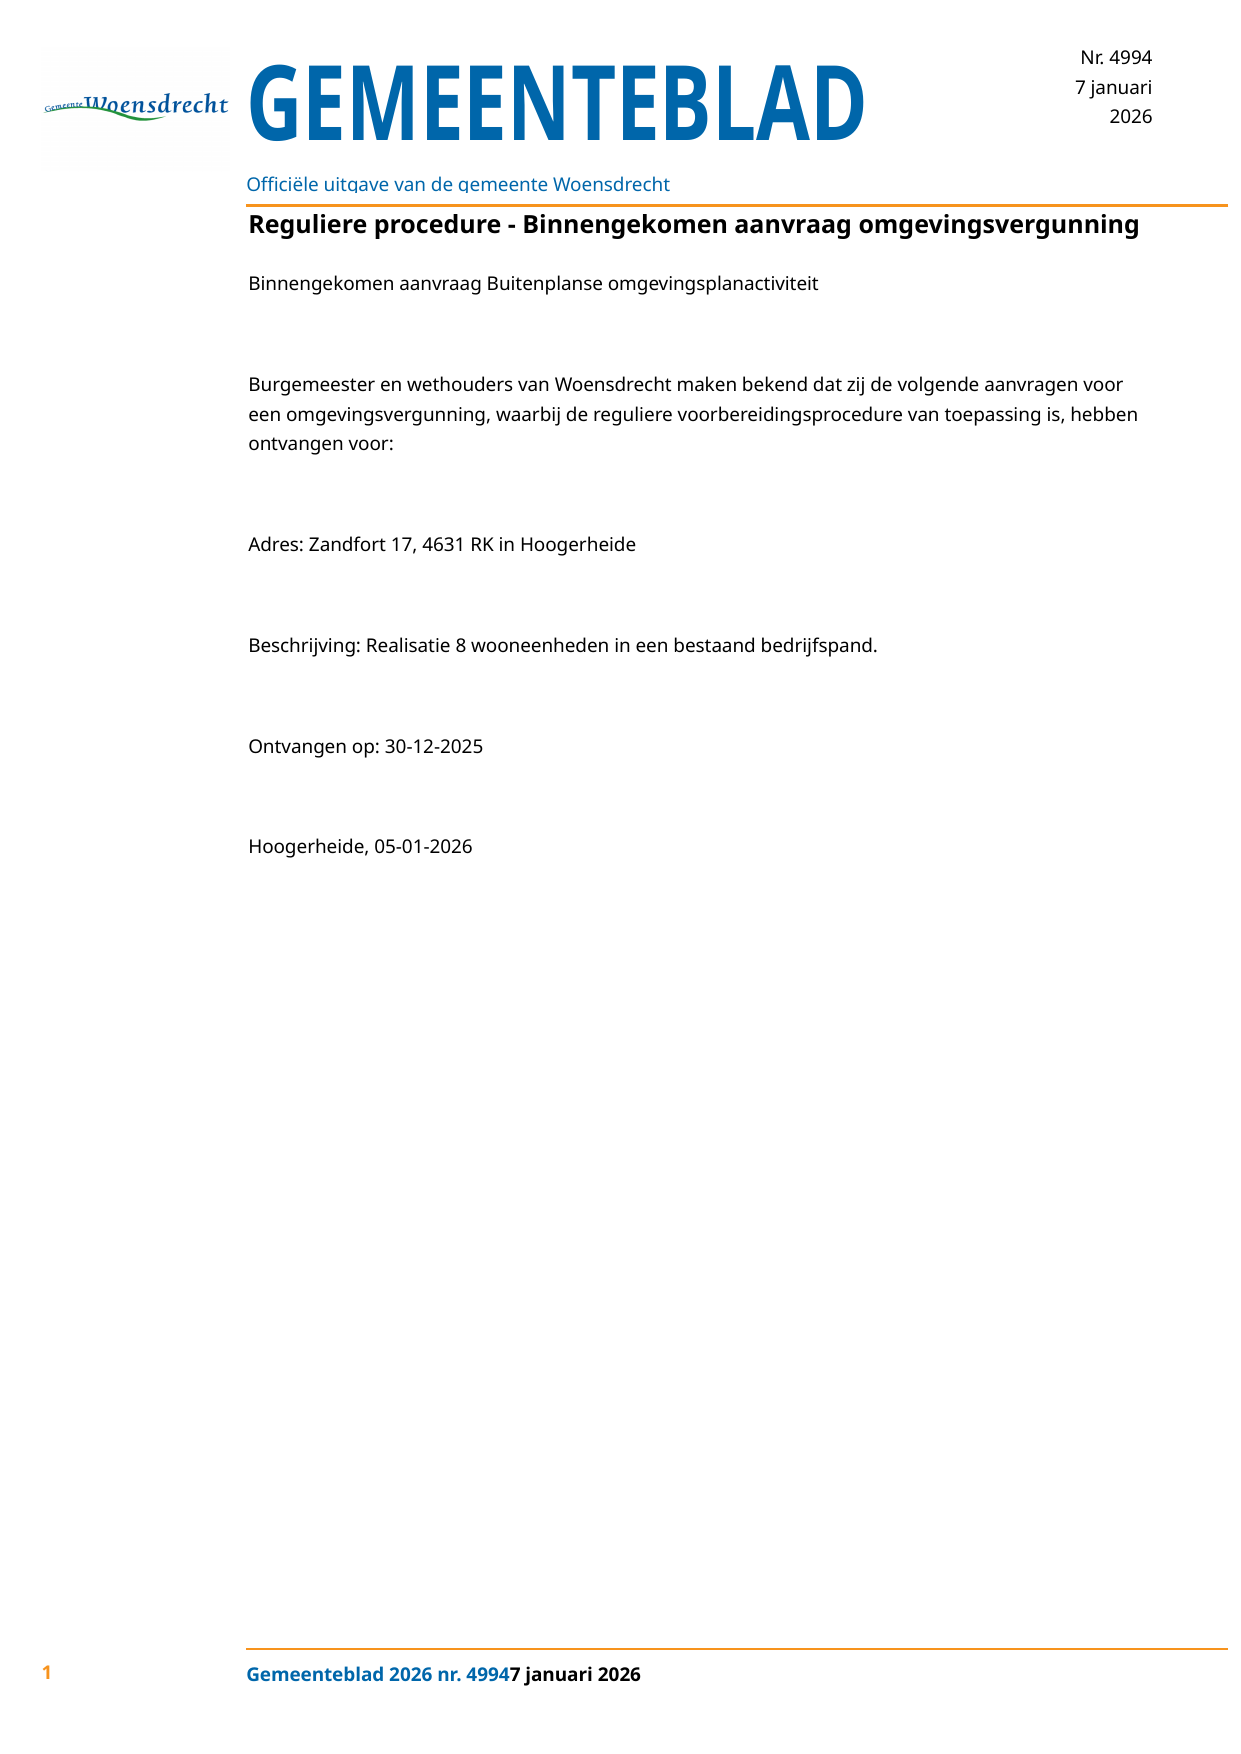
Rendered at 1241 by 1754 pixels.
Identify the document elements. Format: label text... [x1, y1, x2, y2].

text Reguliere procedure - Binnengekomen aanvraag omgevingsvergunning [248, 207, 1152, 241]
text Beschrijving: Realisatie 8 wooneenheden in een bestaand bedrijfspand. [248, 632, 1152, 658]
text Burgemeester en wethouders van Woensdrecht maken bekend dat zij de volgende aanvragen voor een omgevingsvergunning, waarbij de reguliere voorbereidingsprocedure van toepassing is, hebben ontvangen voor: [248, 371, 1152, 456]
text Ontvangen op: 30-12-2025 [248, 733, 1152, 758]
text Adres: Zandfort 17, 4631 RK in Hoogerheide [248, 531, 1152, 557]
text Binnengekomen aanvraag Buitenplanse omgevingsplanactiviteit [248, 270, 1152, 296]
picture [41, 47, 231, 172]
text Hoogerheide, 05-01-2026 [248, 834, 1152, 859]
